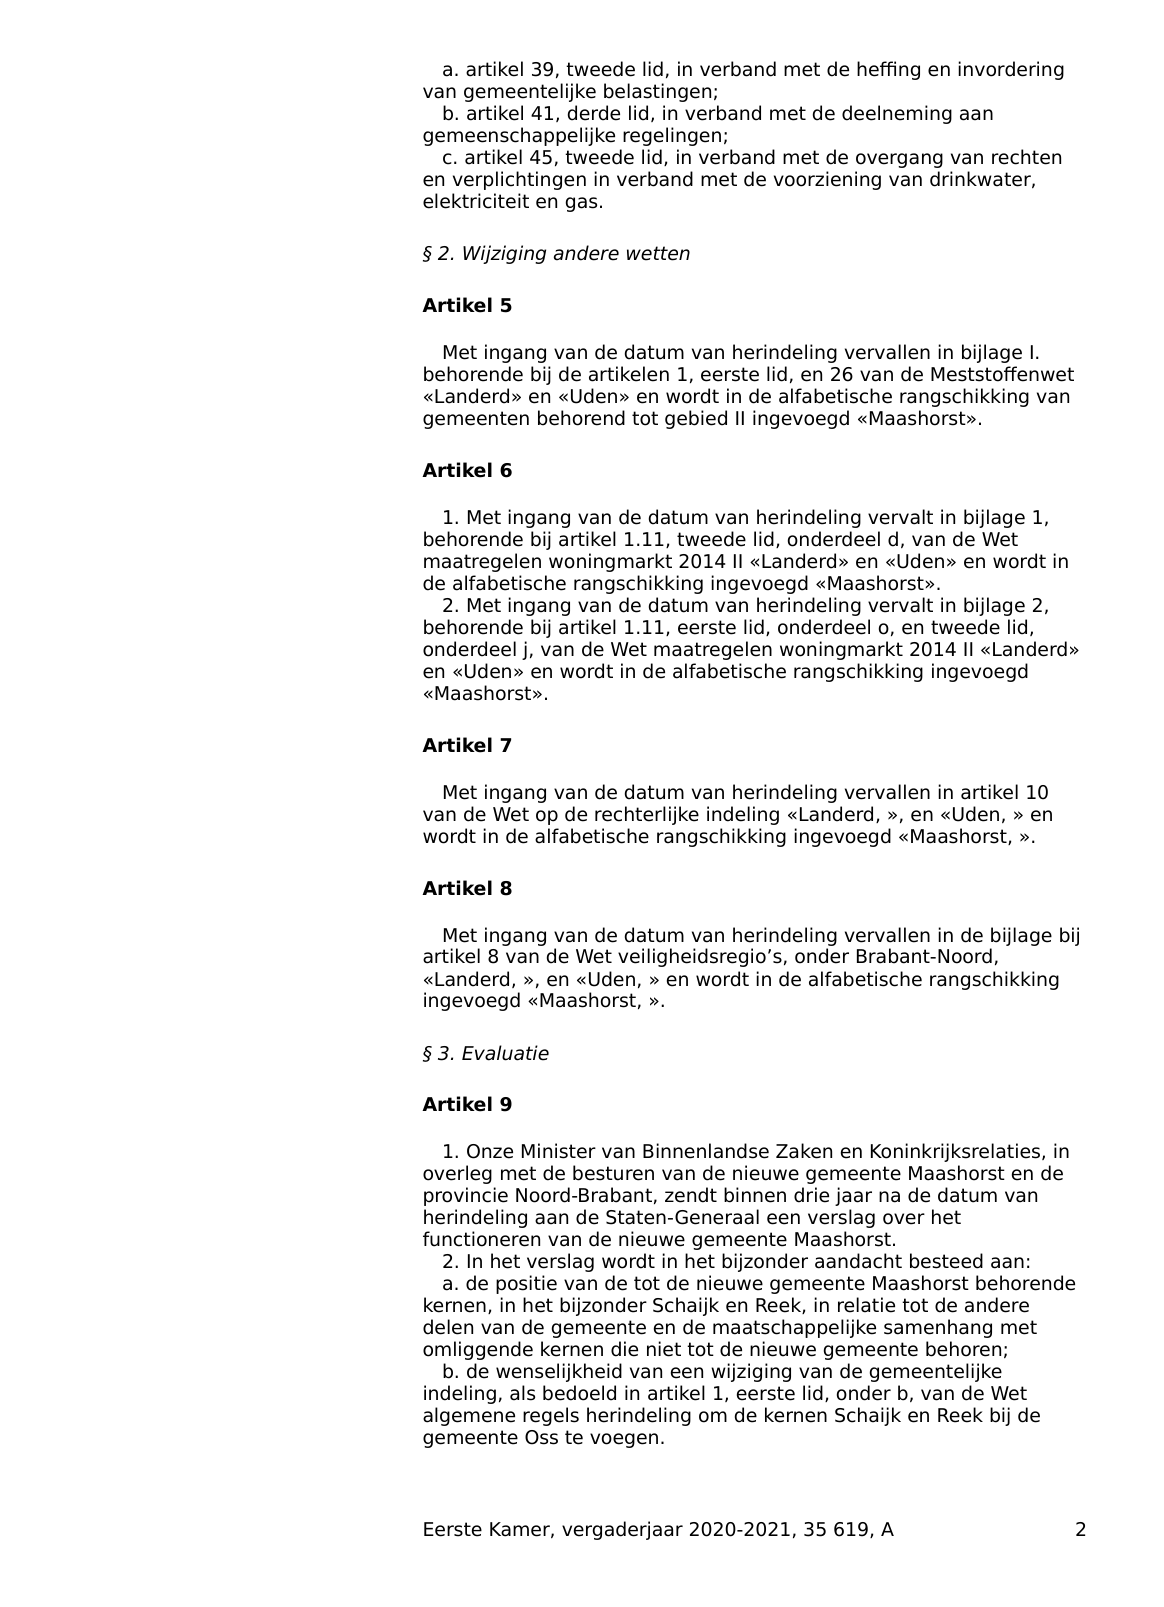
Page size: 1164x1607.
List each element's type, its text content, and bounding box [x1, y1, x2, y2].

text Met ingang van de datum van herindeling vervallen in bijlage I. behorende bij de artikelen 1, eerste lid, en 26 van de Meststoffenwet «Landerd» en «Uden» en wordt in de alfabetische rangschikking van gemeenten behorend tot gebied II ingevoegd «Maashorst». [422, 342, 1087, 430]
text b. artikel 41, derde lid, in verband met de deelneming aan gemeenschappelijke regelingen; [422, 103, 1087, 147]
subtitle Artikel 5 [422, 295, 1087, 317]
subtitle Artikel 8 [422, 877, 1087, 899]
text a. artikel 39, tweede lid, in verband met de heffing en invordering van gemeentelijke belastingen; [422, 59, 1087, 103]
text b. de wenselijkheid van een wijziging van de gemeentelijke indeling, als bedoeld in artikel 1, eerste lid, onder b, van de Wet algemene regels herindeling om de kernen Schaijk en Reek bij de gemeente Oss te voegen. [422, 1361, 1087, 1449]
subtitle Artikel 7 [422, 734, 1087, 757]
text 2. Met ingang van de datum van herindeling vervalt in bijlage 2, behorende bij artikel 1.11, eerste lid, onderdeel o, en tweede lid, onderdeel j, van de Wet maatregelen woningmarkt 2014 II «Landerd» en «Uden» en wordt in de alfabetische rangschikking ingevoegd «Maashorst». [422, 595, 1087, 704]
text a. de positie van de tot de nieuwe gemeente Maashorst behorende kernen, in het bijzonder Schaijk en Reek, in relatie tot de andere delen van de gemeente en de maatschappelijke samenhang met omliggende kernen die niet tot de nieuwe gemeente behoren; [422, 1273, 1087, 1361]
subtitle § 3. Evaluatie [422, 1042, 1087, 1064]
text 1. Onze Minister van Binnenlandse Zaken en Koninkrijksrelaties, in overleg met de besturen van de nieuwe gemeente Maashorst en de provincie Noord-Brabant, zendt binnen drie jaar na de datum van herindeling aan de Staten-Generaal een verslag over het functioneren van de nieuwe gemeente Maashorst. [422, 1141, 1087, 1251]
text Met ingang van de datum van herindeling vervallen in artikel 10 van de Wet op de rechterlijke indeling «Landerd, », en «Uden, » en wordt in de alfabetische rangschikking ingevoegd «Maashorst, ». [422, 782, 1087, 847]
subtitle § 2. Wijziging andere wetten [422, 243, 1087, 265]
text 2. In het verslag wordt in het bijzonder aandacht besteed aan: [422, 1251, 1087, 1273]
subtitle Artikel 6 [422, 460, 1087, 482]
text c. artikel 45, tweede lid, in verband met de overgang van rechten en verplichtingen in verband met de voorziening van drinkwater, elektriciteit en gas. [422, 147, 1087, 213]
subtitle Artikel 9 [422, 1094, 1087, 1116]
text Met ingang van de datum van herindeling vervallen in de bijlage bij artikel 8 van de Wet veiligheidsregio’s, onder Brabant-Noord, «Landerd, », en «Uden, » en wordt in de alfabetische rangschikking ingevoegd «Maashorst, ». [422, 924, 1087, 1012]
text 1. Met ingang van de datum van herindeling vervalt in bijlage 1, behorende bij artikel 1.11, tweede lid, onderdeel d, van de Wet maatregelen woningmarkt 2014 II «Landerd» en «Uden» en wordt in de alfabetische rangschikking ingevoegd «Maashorst». [422, 507, 1087, 595]
